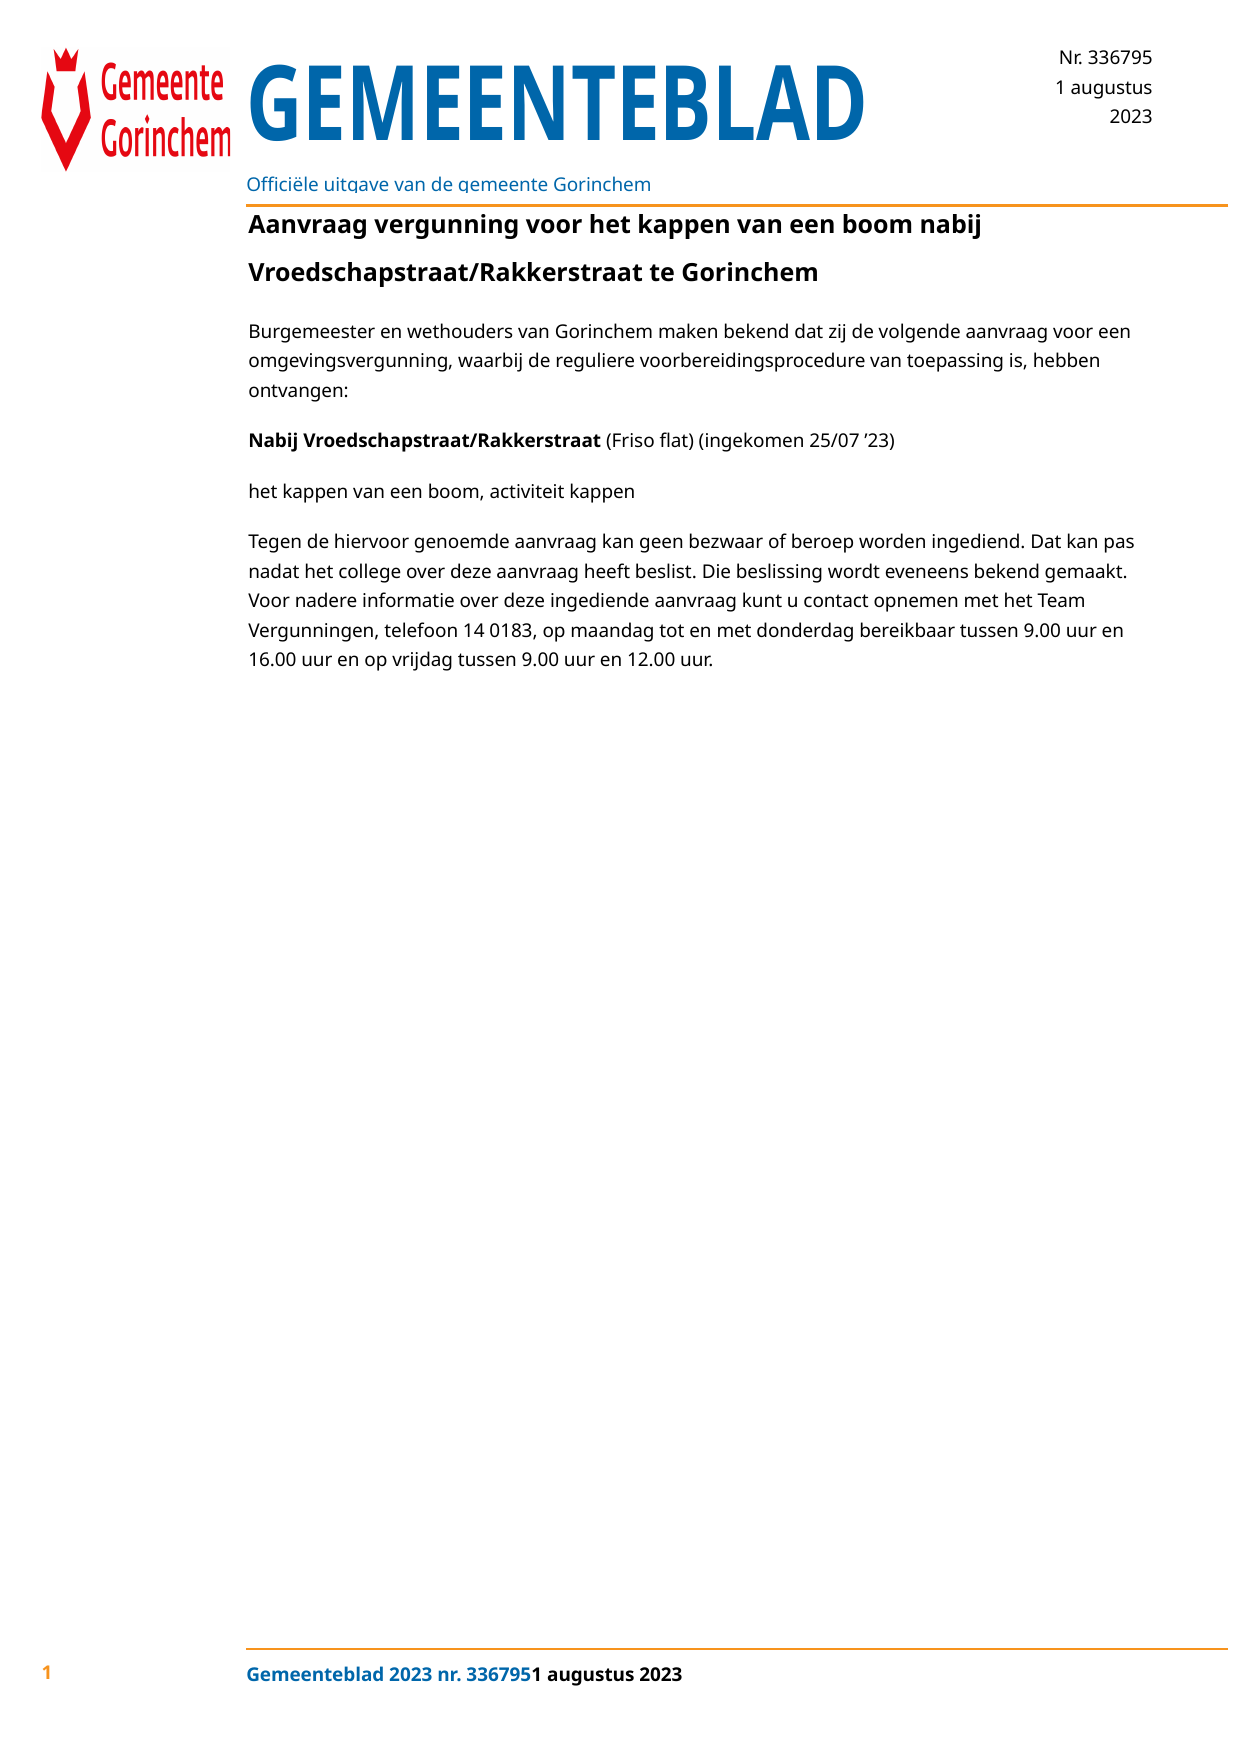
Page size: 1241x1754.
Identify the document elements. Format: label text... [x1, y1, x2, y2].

text Nabij Vroedschapstraat/Rakkerstraat (Friso flat) (ingekomen 25/07 ’23) [248, 427, 1152, 453]
text Tegen de hiervoor genoemde aanvraag kan geen bezwaar of beroep worden ingediend. Dat kan pas nadat het college over deze aanvraag heeft beslist. Die beslissing wordt eveneens bekend gemaakt. Voor nadere informatie over deze ingediende aanvraag kunt u contact opnemen met het Team Vergunningen, telefoon 14 0183, op maandag tot en met donderdag bereikbaar tussen 9.00 uur en 16.00 uur en op vrijdag tussen 9.00 uur en 12.00 uur. [248, 528, 1152, 672]
text Aanvraag vergunning voor het kappen van een boom nabij Vroedschapstraat/Rakkerstraat te Gorinchem [248, 207, 1152, 288]
picture [41, 47, 231, 172]
text het kappen van een boom, activiteit kappen [248, 478, 1152, 504]
text Burgemeester en wethouders van Gorinchem maken bekend dat zij de volgende aanvraag voor een omgevingsvergunning, waarbij de reguliere voorbereidingsprocedure van toepassing is, hebben ontvangen: [248, 318, 1152, 403]
